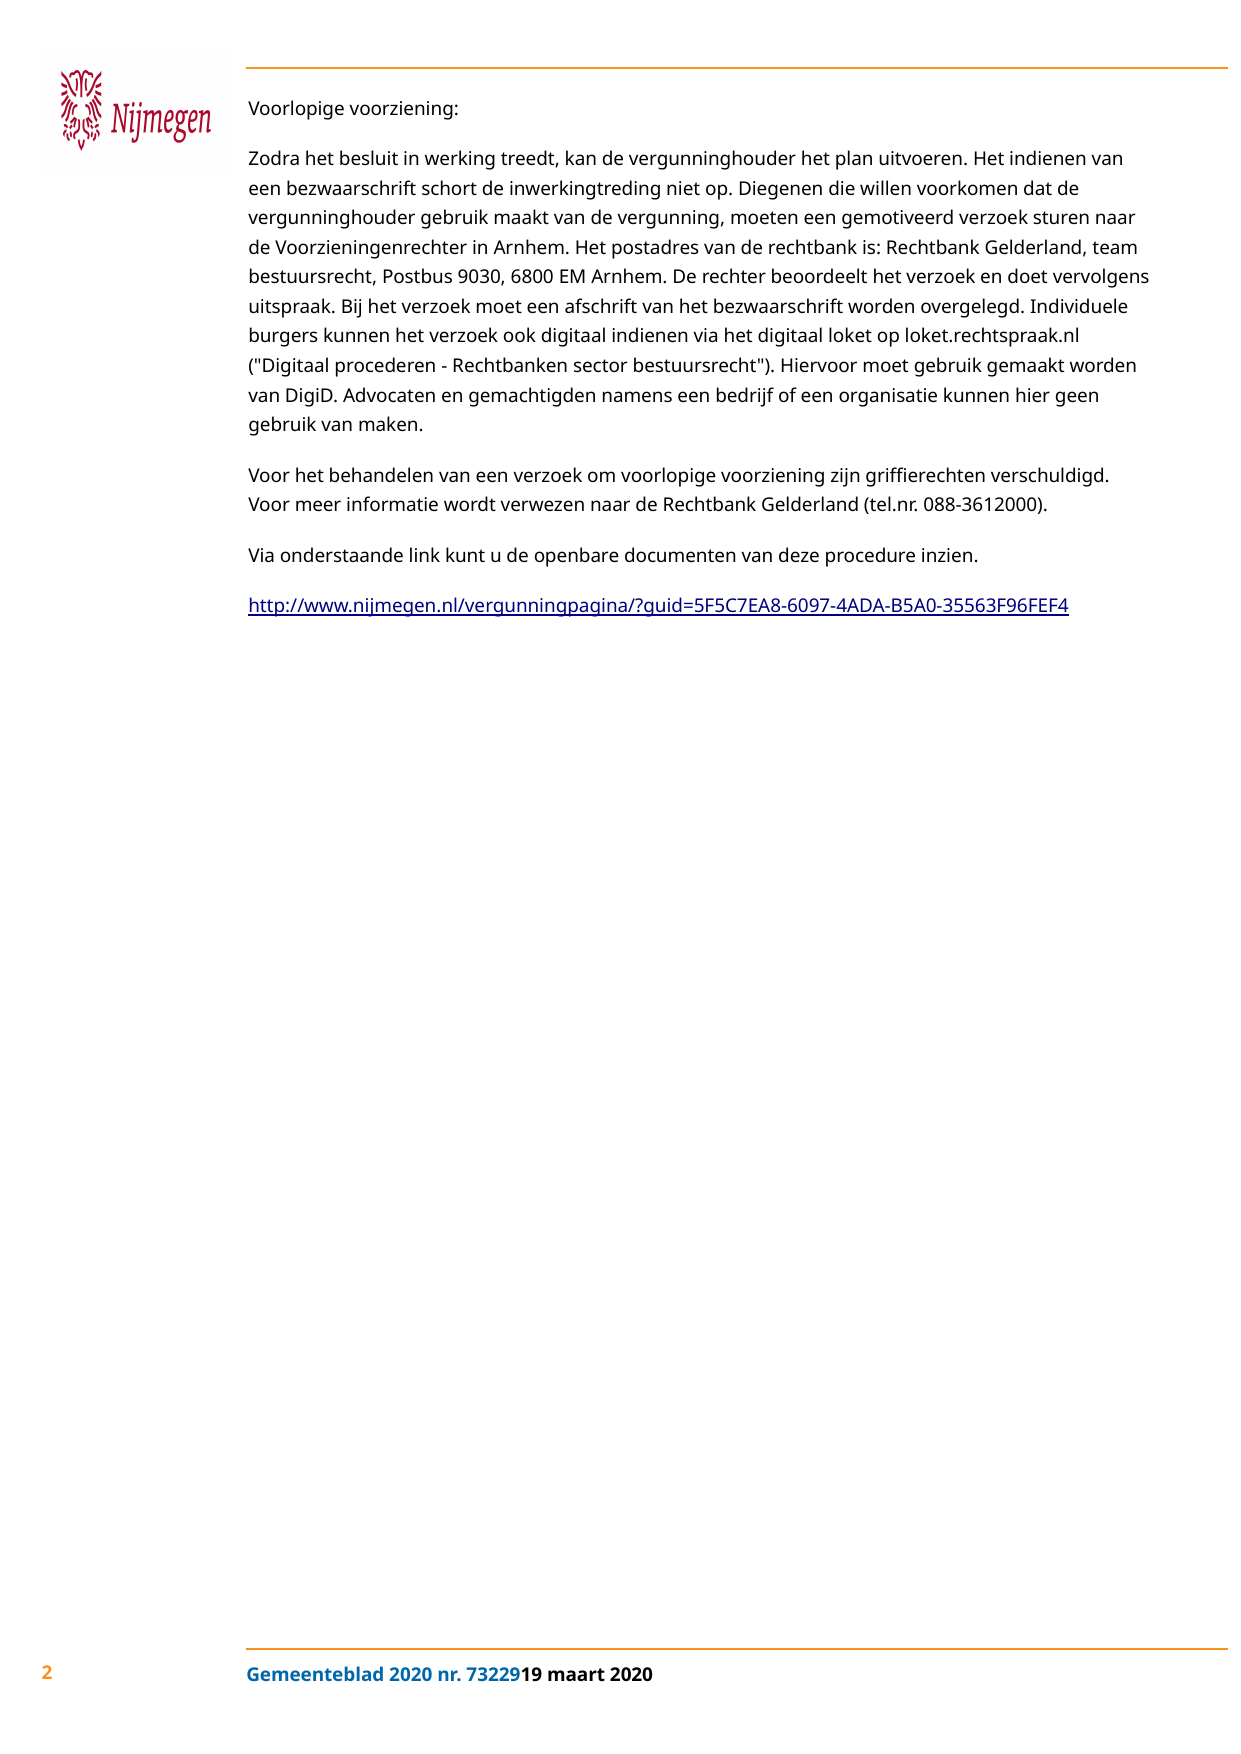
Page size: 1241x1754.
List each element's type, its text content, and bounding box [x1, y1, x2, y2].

text http://www.nijmegen.nl/vergunningpagina/?guid=5F5C7EA8-6097-4ADA-B5A0-35563F96FEF4 [248, 592, 1152, 618]
picture [41, 47, 231, 172]
text Via onderstaande link kunt u de openbare documenten van deze procedure inzien. [248, 542, 1152, 568]
text Voor het behandelen van een verzoek om voorlopige voorziening zijn griffierechten verschuldigd. Voor meer informatie wordt verwezen naar de Rechtbank Gelderland (tel.nr. 088-3612000). [248, 462, 1152, 517]
text Voorlopige voorziening: [248, 95, 1152, 121]
text Zodra het besluit in werking treedt, kan de vergunninghouder het plan uitvoeren. Het indienen van een bezwaarschrift schort de inwerkingtreding niet op. Diegenen die willen voorkomen dat de vergunninghouder gebruik maakt van de vergunning, moeten een gemotiveerd verzoek sturen naar de Voorzieningenrechter in Arnhem. Het postadres van de rechtbank is: Rechtbank Gelderland, team bestuursrecht, Postbus 9030, 6800 EM Arnhem. De rechter beoordeelt het verzoek en doet vervolgens uitspraak. Bij het verzoek moet een afschrift van het bezwaarschrift worden overgelegd. Individuele burgers kunnen het verzoek ook digitaal indienen via het digitaal loket op loket.rechtspraak.nl ("Digitaal procederen - Rechtbanken sector bestuursrecht"). Hiervoor moet gebruik gemaakt worden van DigiD. Advocaten en gemachtigden namens een bedrijf of een organisatie kunnen hier geen gebruik van maken. [248, 145, 1152, 437]
